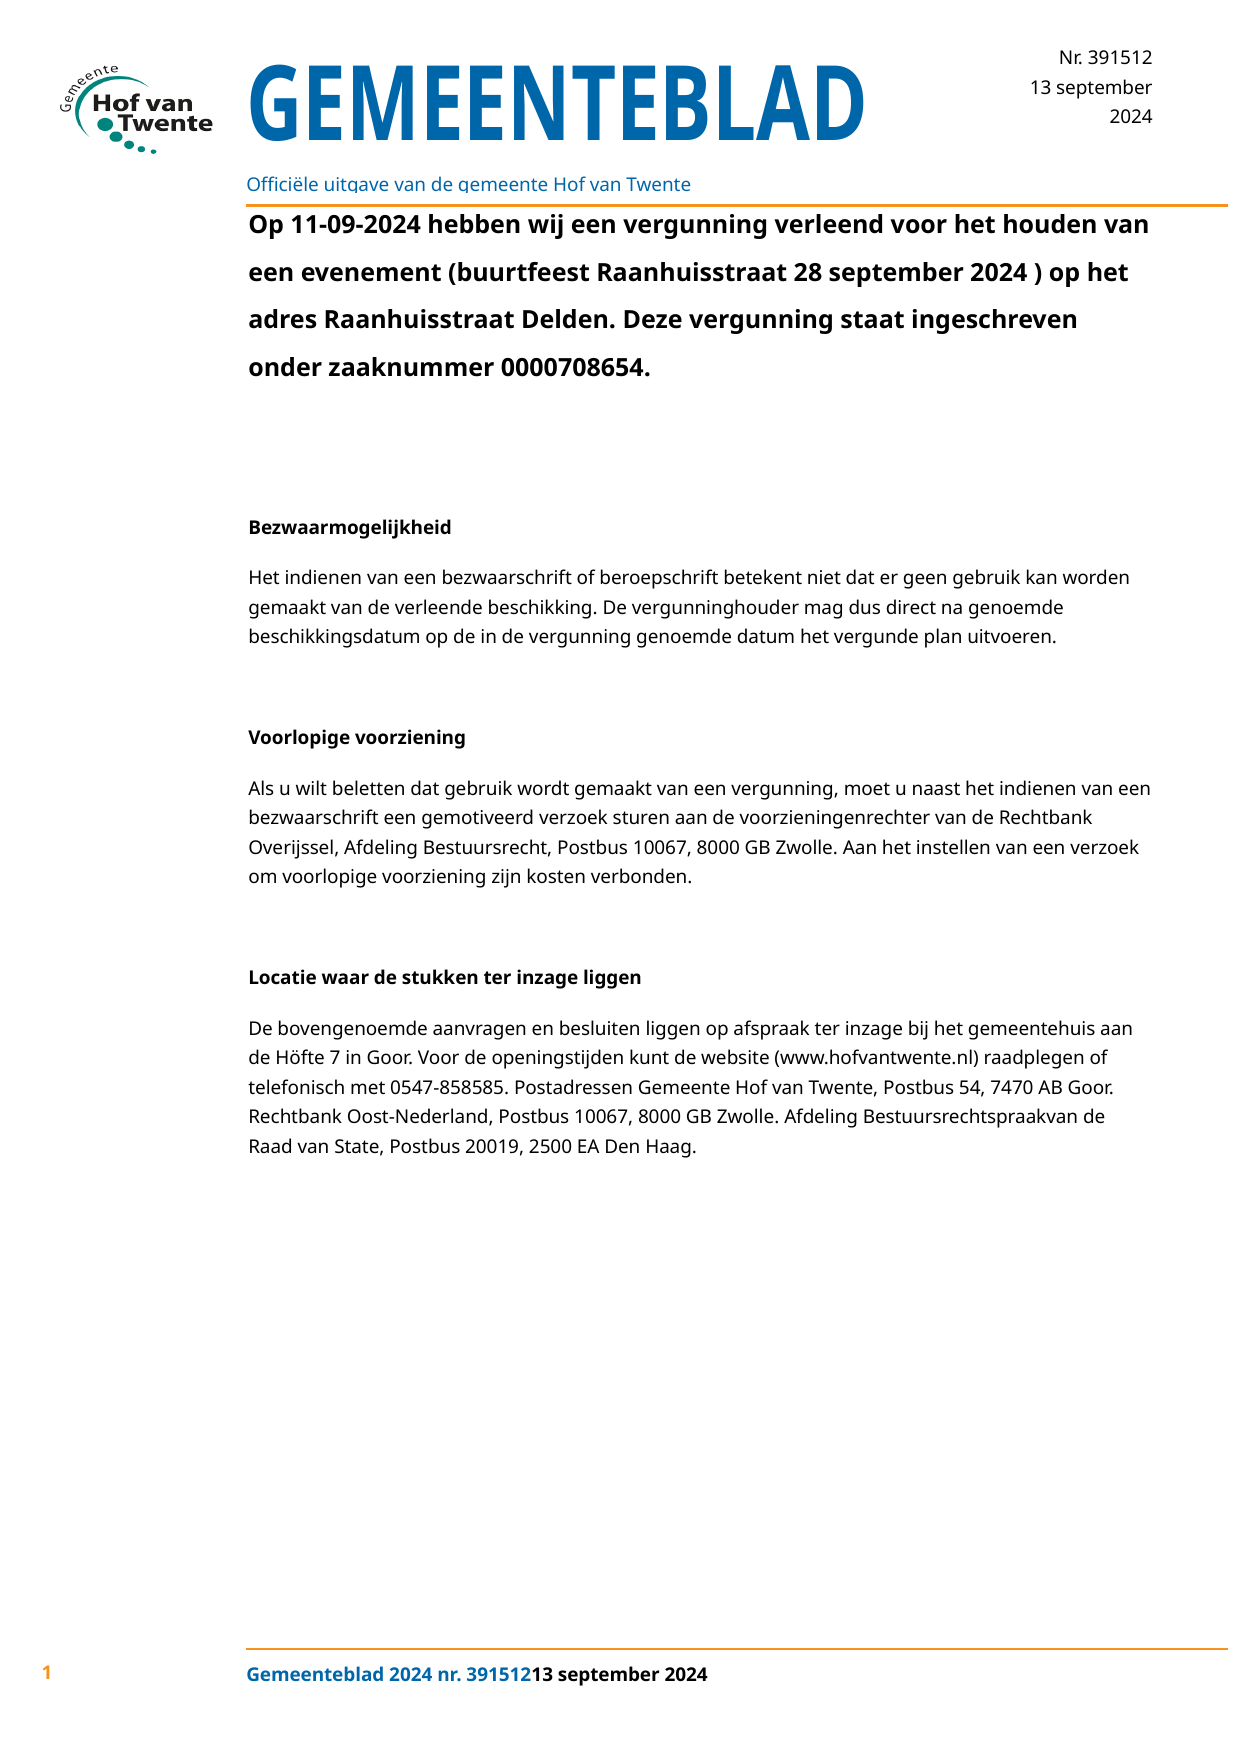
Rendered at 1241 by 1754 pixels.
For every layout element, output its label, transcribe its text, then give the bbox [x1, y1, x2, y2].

text Locatie waar de stukken ter inzage liggen [248, 964, 1152, 990]
text Het indienen van een bezwaarschrift of beroepschrift betekent niet dat er geen gebruik kan worden gemaakt van de verleende beschikking. De vergunninghouder mag dus direct na genoemde beschikkingsdatum op de in de vergunning genoemde datum het vergunde plan uitvoeren. [248, 564, 1152, 649]
text Voorlopige voorziening [248, 724, 1152, 750]
text Op 11-09-2024 hebben wij een vergunning verleend voor het houden van een evenement (buurtfeest Raanhuisstraat 28 september 2024 ) op het adres Raanhuisstraat Delden. Deze vergunning staat ingeschreven onder zaaknummer 0000708654. [248, 207, 1152, 384]
text Als u wilt beletten dat gebruik wordt gemaakt van een vergunning, moet u naast het indienen van een bezwaarschrift een gemotiveerd verzoek sturen aan de voorzieningenrechter van de Rechtbank Overijssel, Afdeling Bestuursrecht, Postbus 10067, 8000 GB Zwolle. Aan het instellen van een verzoek om voorlopige voorziening zijn kosten verbonden. [248, 775, 1152, 889]
text Bezwaarmogelijkheid [248, 514, 1152, 540]
picture [41, 47, 231, 172]
text De bovengenoemde aanvragen en besluiten liggen op afspraak ter inzage bij het gemeentehuis aan de Höfte 7 in Goor. Voor de openingstijden kunt de website (www.hofvantwente.nl) raadplegen of telefonisch met 0547-858585. Postadressen Gemeente Hof van Twente, Postbus 54, 7470 AB Goor. Rechtbank Oost-Nederland, Postbus 10067, 8000 GB Zwolle. Afdeling Bestuursrechtspraakvan de Raad van State, Postbus 20019, 2500 EA Den Haag. [248, 1015, 1152, 1159]
